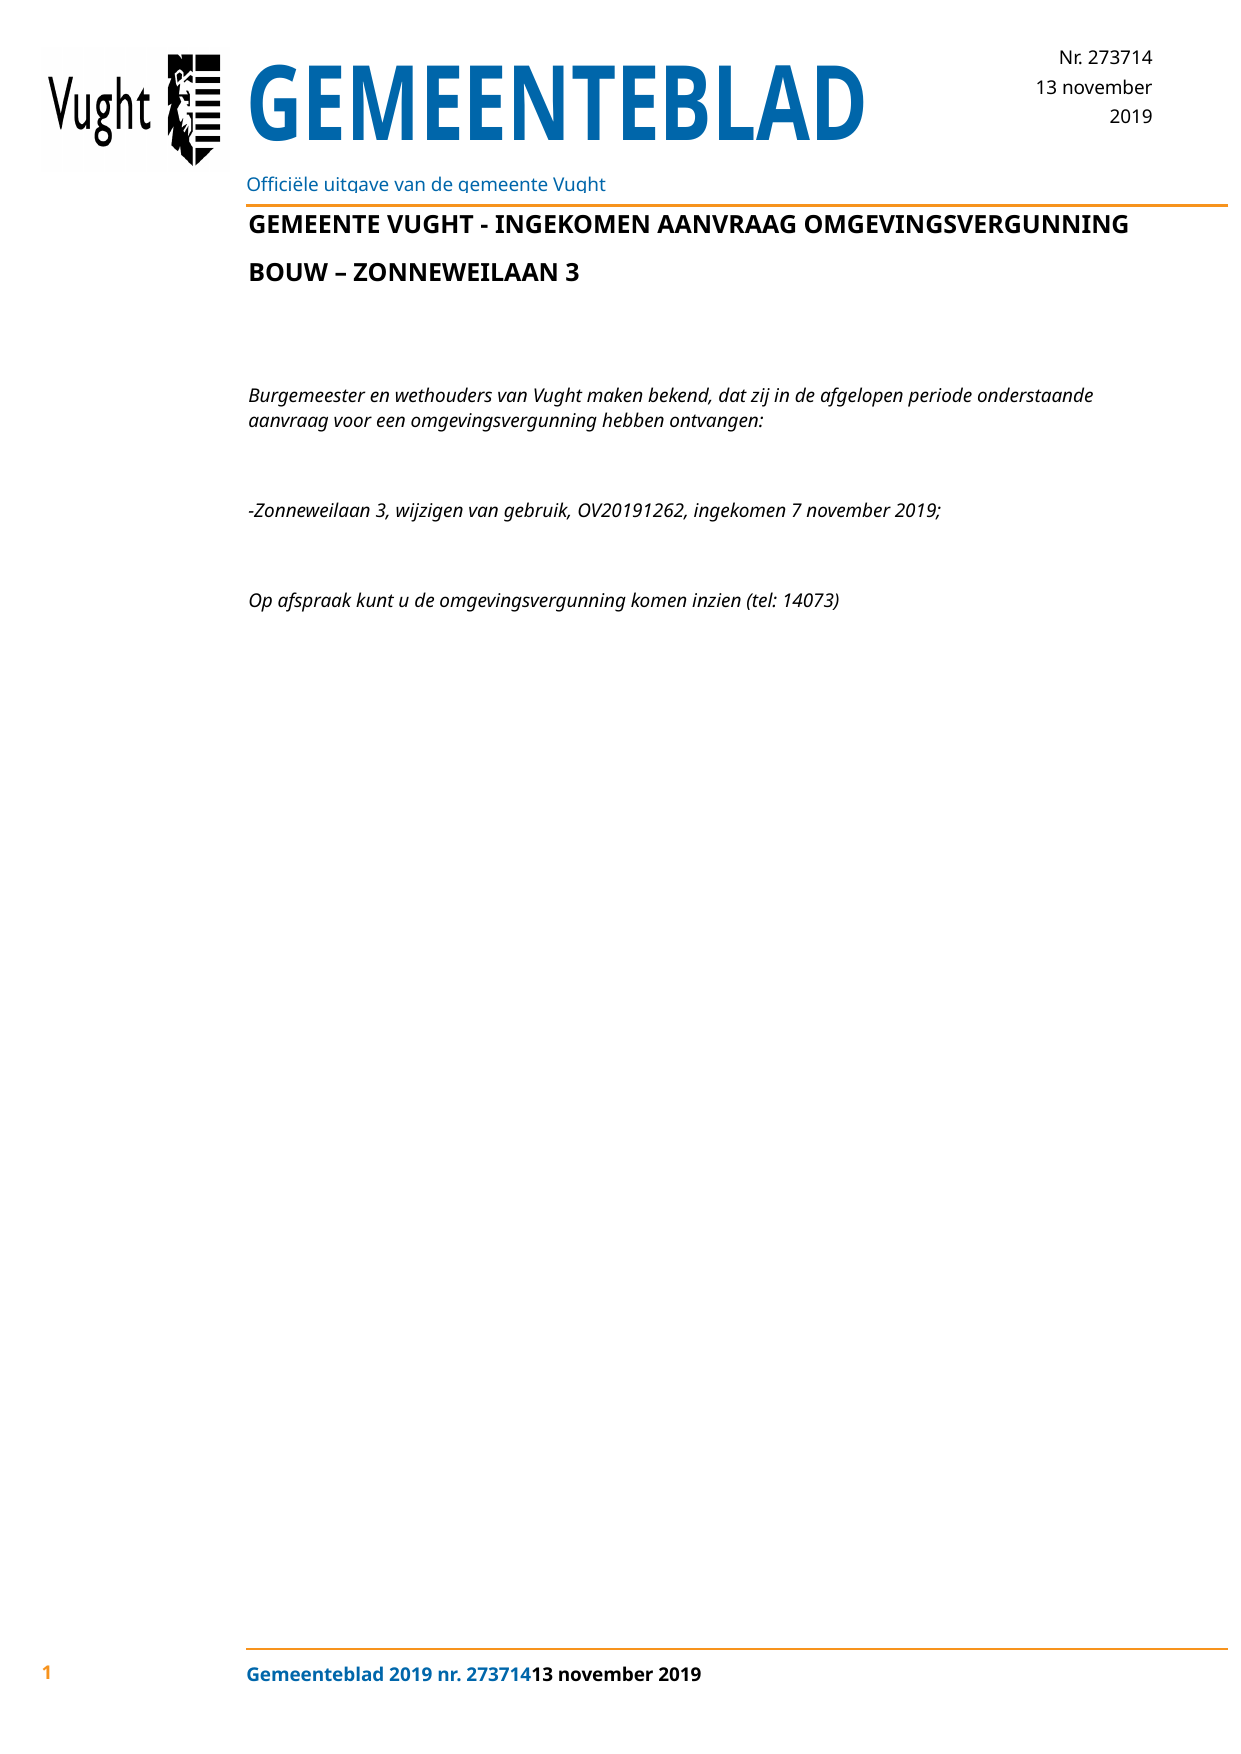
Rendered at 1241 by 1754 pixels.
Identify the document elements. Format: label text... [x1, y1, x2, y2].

text GEMEENTE VUGHT - INGEKOMEN AANVRAAG OMGEVINGSVERGUNNING BOUW – ZONNEWEILAAN 3 [248, 207, 1152, 288]
text Burgemeester en wethouders van Vught maken bekend, dat zij in de afgelopen periode onderstaande aanvraag voor een omgevingsvergunning hebben ontvangen: [248, 382, 1152, 433]
picture [41, 47, 231, 172]
text Op afspraak kunt u de omgevingsvergunning komen inzien (tel: 14073) [248, 587, 1152, 613]
text -Zonneweilaan 3, wijzigen van gebruik, OV20191262, ingekomen 7 november 2019; [248, 497, 1152, 523]
